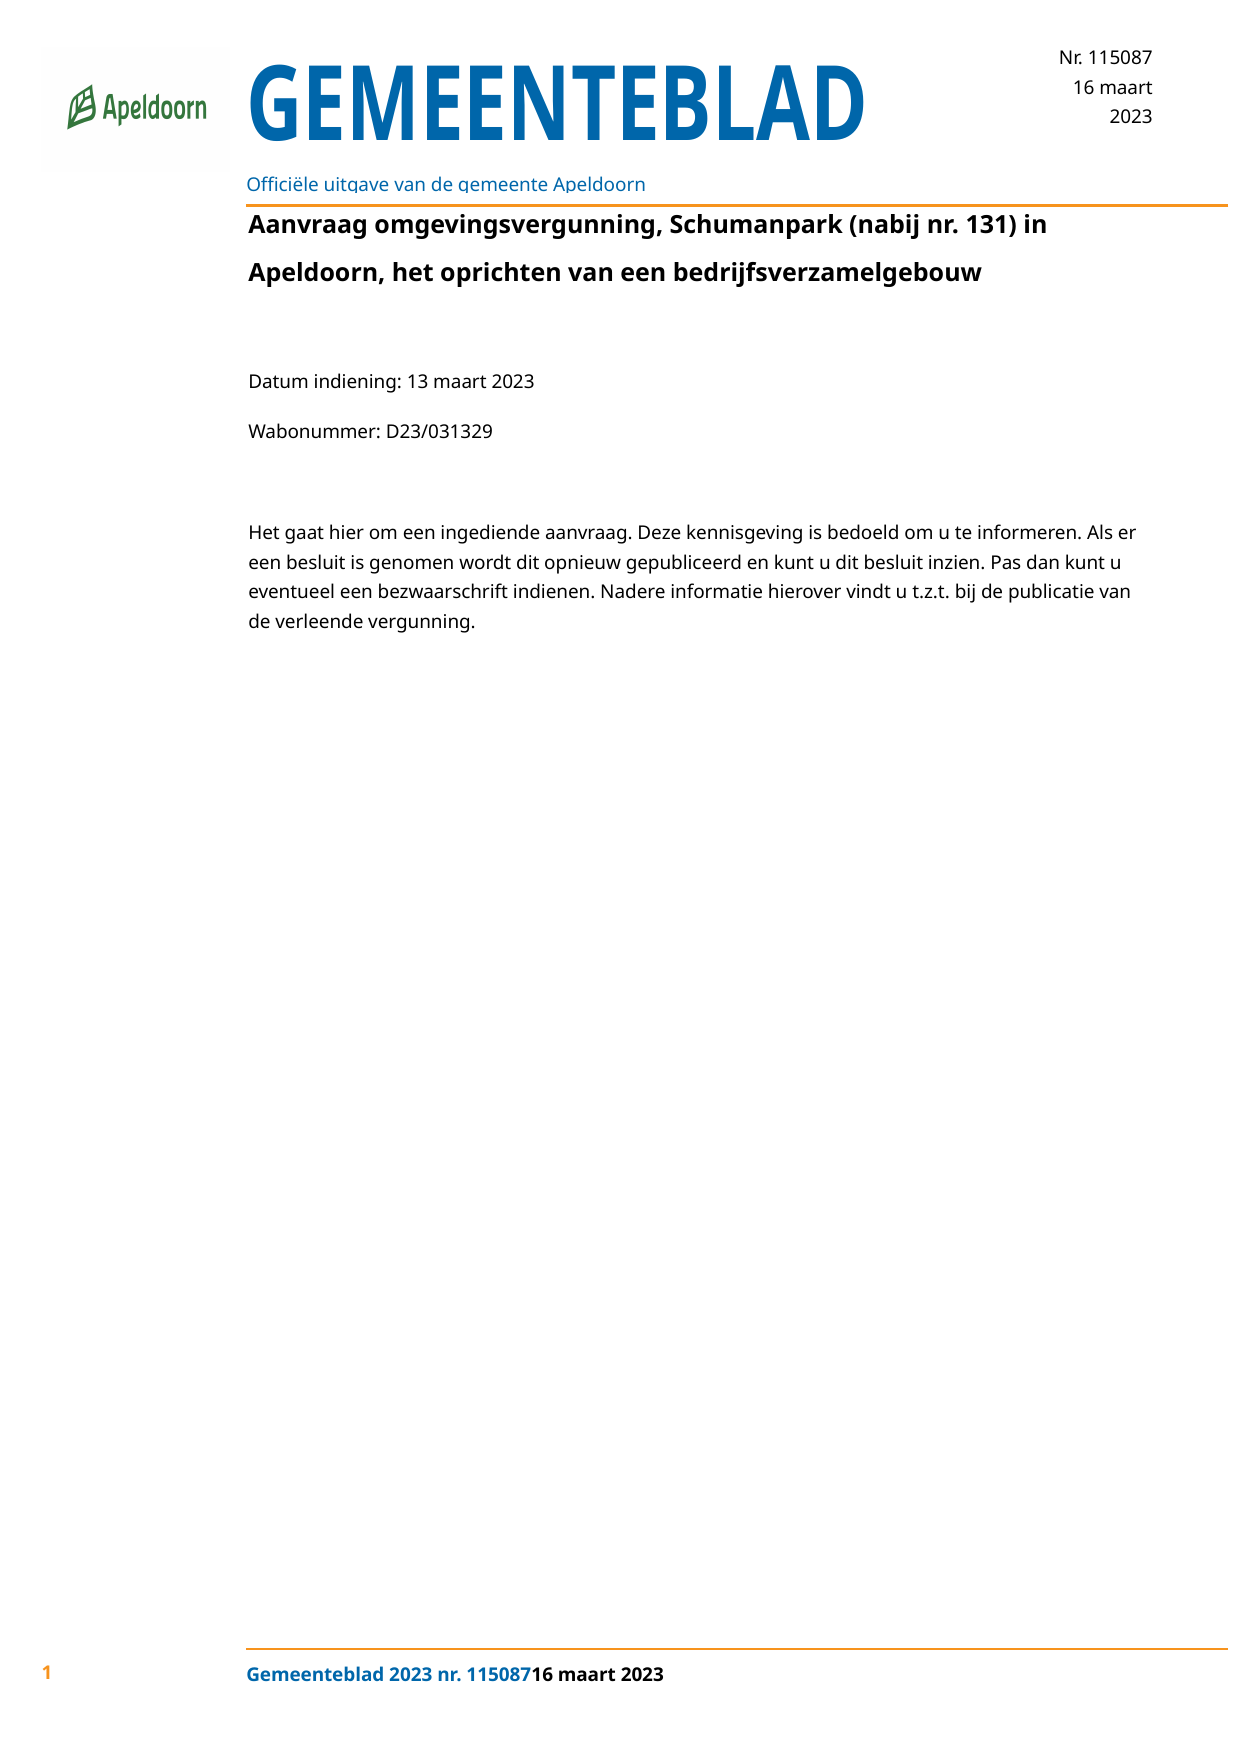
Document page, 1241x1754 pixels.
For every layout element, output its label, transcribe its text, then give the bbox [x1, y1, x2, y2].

text Wabonummer: D23/031329 [248, 419, 1152, 444]
text Het gaat hier om een ingediende aanvraag. Deze kennisgeving is bedoeld om u te informeren. Als er een besluit is genomen wordt dit opnieuw gepubliceerd en kunt u dit besluit inzien. Pas dan kunt u eventueel een bezwaarschrift indienen. Nadere informatie hierover vindt u t.z.t. bij de publicatie van de verleende vergunning. [248, 519, 1152, 634]
text Datum indiening: 13 maart 2023 [248, 368, 1152, 394]
text Aanvraag omgevingsvergunning, Schumanpark (nabij nr. 131) in Apeldoorn, het oprichten van een bedrijfsverzamelgebouw [248, 207, 1152, 288]
picture [41, 47, 231, 172]
